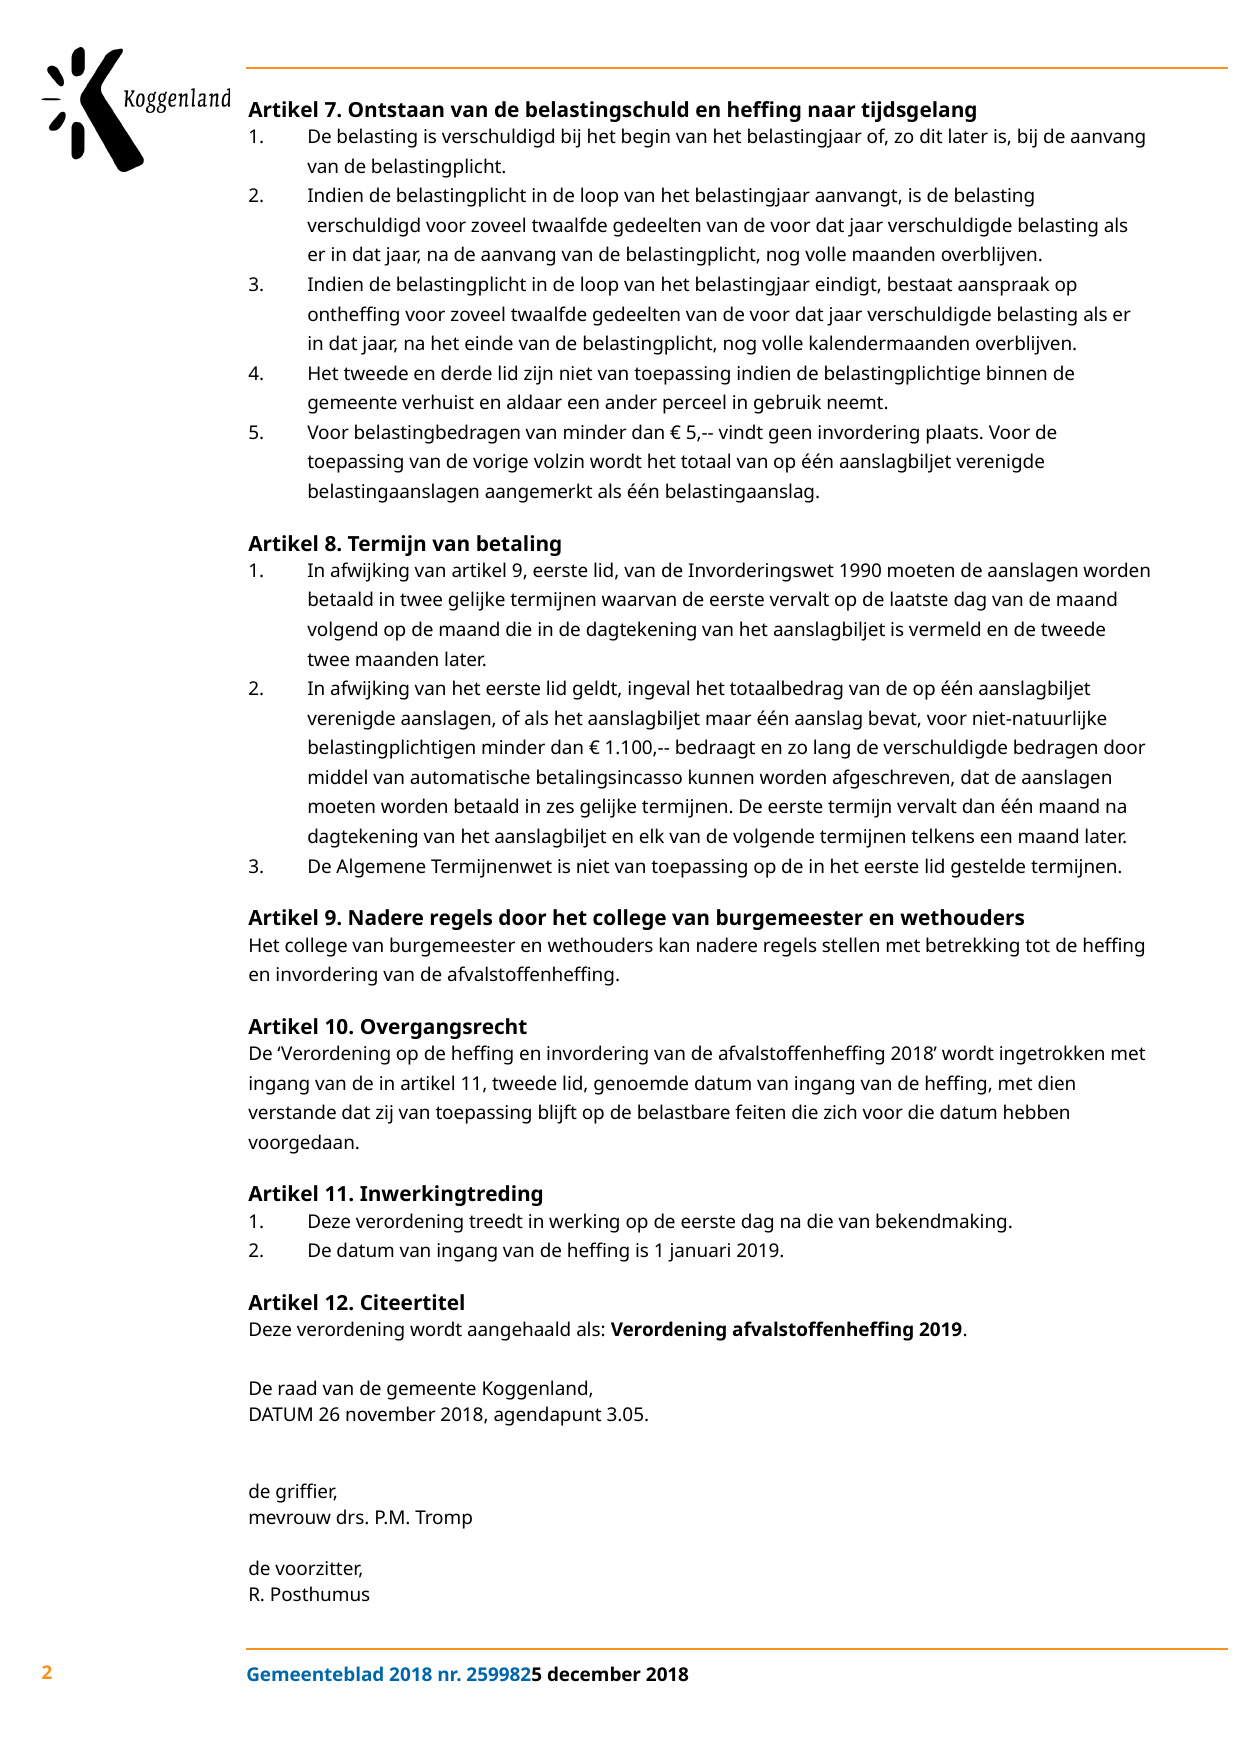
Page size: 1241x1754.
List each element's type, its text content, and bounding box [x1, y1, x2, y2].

text Artikel 7. Ontstaan van de belastingschuld en heffing naar tijdsgelang [248, 95, 1152, 123]
text DATUM 26 november 2018, agendapunt 3.05. [248, 1401, 1152, 1427]
list Voor belastingbedragen van minder dan € 5,-- vindt geen invordering plaats. Voor de toepassing van de vorige volzin wordt het totaal van op één aanslagbiljet verenigde belastingaanslagen aangemerkt als één belastingaanslag. [248, 419, 1152, 504]
text De raad van de gemeente Koggenland, [248, 1375, 1152, 1401]
text Artikel 11. Inwerkingtreding [248, 1179, 1152, 1208]
list De datum van ingang van de heffing is 1 januari 2019. [248, 1237, 1152, 1263]
list Indien de belastingplicht in de loop van het belastingjaar aanvangt, is de belasting verschuldigd voor zoveel twaalfde gedeelten van de voor dat jaar verschuldigde belasting als er in dat jaar, na de aanvang van de belastingplicht, nog volle maanden overblijven. [248, 182, 1152, 267]
list Deze verordening treedt in werking op de eerste dag na die van bekendmaking. [248, 1208, 1152, 1233]
list De Algemene Termijnenwet is niet van toepassing op de in het eerste lid gestelde termijnen. [248, 853, 1152, 879]
text Artikel 9. Nadere regels door het college van burgemeester en wethouders [248, 903, 1152, 932]
list Het tweede en derde lid zijn niet van toepassing indien de belastingplichtige binnen de gemeente verhuist en aldaar een ander perceel in gebruik neemt. [248, 360, 1152, 415]
text Artikel 8. Termijn van betaling [248, 529, 1152, 557]
picture [41, 47, 231, 172]
text de voorzitter, [248, 1556, 1152, 1581]
list Indien de belastingplicht in de loop van het belastingjaar eindigt, bestaat aanspraak op ontheffing voor zoveel twaalfde gedeelten van de voor dat jaar verschuldigde belasting als er in dat jaar, na het einde van de belastingplicht, nog volle kalendermaanden overblijven. [248, 271, 1152, 356]
text mevrouw drs. P.M. Tromp [248, 1504, 1152, 1530]
text de griffier, [248, 1478, 1152, 1504]
text Artikel 10. Overgangsrecht [248, 1012, 1152, 1040]
text Deze verordening wordt aangehaald als: Verordening afvalstoffenheffing 2019. [248, 1316, 1152, 1342]
text R. Posthumus [248, 1581, 1152, 1607]
text Het college van burgemeester en wethouders kan nadere regels stellen met betrekking tot de heffing en invordering van de afvalstoffenheffing. [248, 932, 1152, 987]
list In afwijking van het eerste lid geldt, ingeval het totaalbedrag van de op één aanslagbiljet verenigde aanslagen, of als het aanslagbiljet maar één aanslag bevat, voor niet-natuurlijke belastingplichtigen minder dan € 1.100,-- bedraagt en zo lang de verschuldigde bedragen door middel van automatische betalingsincasso kunnen worden afgeschreven, dat de aanslagen moeten worden betaald in zes gelijke termijnen. De eerste termijn vervalt dan één maand na dagtekening van het aanslagbiljet en elk van de volgende termijnen telkens een maand later. [248, 675, 1152, 849]
list De belasting is verschuldigd bij het begin van het belastingjaar of, zo dit later is, bij de aanvang van de belastingplicht. [248, 123, 1152, 178]
text Artikel 12. Citeertitel [248, 1288, 1152, 1316]
text De ‘Verordening op de heffing en invordering van de afvalstoffenheffing 2018’ wordt ingetrokken met ingang van de in artikel 11, tweede lid, genoemde datum van ingang van de heffing, met dien verstande dat zij van toepassing blijft op de belastbare feiten die zich voor die datum hebben voorgedaan. [248, 1040, 1152, 1155]
list In afwijking van artikel 9, eerste lid, van de Invorderingswet 1990 moeten de aanslagen worden betaald in twee gelijke termijnen waarvan de eerste vervalt op de laatste dag van de maand volgend op de maand die in de dagtekening van het aanslagbiljet is vermeld en de tweede twee maanden later. [248, 557, 1152, 672]
